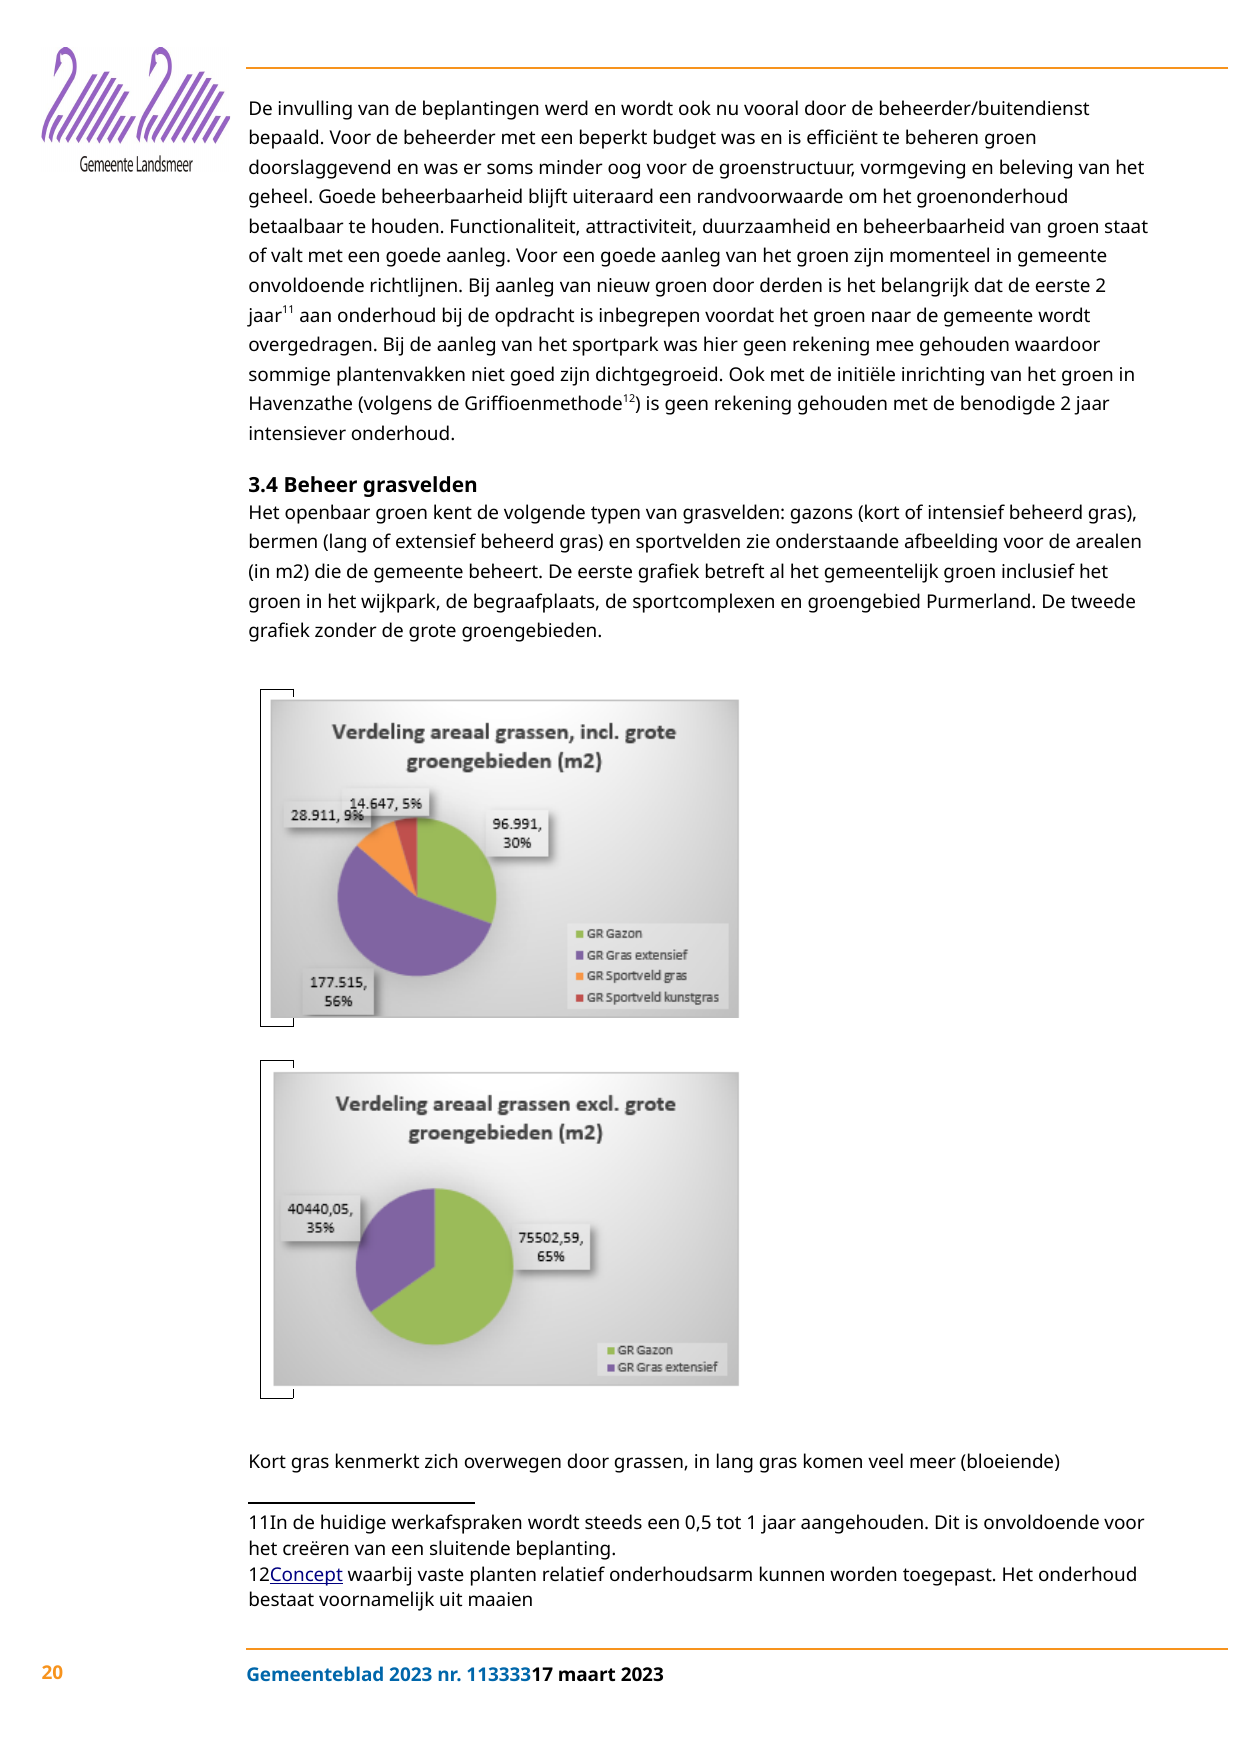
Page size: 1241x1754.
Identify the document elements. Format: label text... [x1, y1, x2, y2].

text Kort gras kenmerkt zich overwegen door grassen, in lang gras komen veel meer (bloeiende) [248, 1449, 1152, 1474]
text Het openbaar groen kent de volgende typen van grasvelden: gazons (kort of intensief beheerd gras), bermen (lang of extensief beheerd gras) en sportvelden zie onderstaande afbeelding voor de arealen (in m2) die de gemeente beheert. De eerste grafiek betreft al het gemeentelijk groen inclusief het groen in het wijkpark, de begraafplaats, de sportcomplexen en groengebied Purmerland. De tweede grafiek zonder de grote groengebieden. [248, 499, 1152, 643]
picture [268, 1068, 742, 1389]
picture [41, 47, 231, 172]
text 3.4 Beheer grasvelden [248, 471, 1152, 499]
text Concept waarbij vaste planten relatief onderhoudsarm kunnen worden toegepast. Het onderhoud bestaat voornamelijk uit maaien [248, 1561, 1152, 1612]
text De invulling van de beplantingen werd en wordt ook nu vooral door de beheerder/buitendienst bepaald. Voor de beheerder met een beperkt budget was en is efficiënt te beheren groen doorslaggevend en was er soms minder oog voor de groenstructuur, vormgeving en beleving van het geheel. Goede beheerbaarheid blijft uiteraard een randvoorwaarde om het groenonderhoud betaalbaar te houden. Functionaliteit, attractiviteit, duurzaamheid en beheerbaarheid van groen staat of valt met een goede aanleg. Voor een goede aanleg van het groen zijn momenteel in gemeente onvoldoende richtlijnen. Bij aanleg van nieuw groen door derden is het belangrijk dat de eerste 2 jaar aan onderhoud bij de opdracht is inbegrepen voordat het groen naar de gemeente wordt overgedragen. Bij de aanleg van het sportpark was hier geen rekening mee gehouden waardoor sommige plantenvakken niet goed zijn dichtgegroeid. Ook met de initiële inrichting van het groen in Havenzathe (volgens de Griffioenmethode) is geen rekening gehouden met de benodigde 2 jaar intensiever onderhoud. [248, 95, 1152, 446]
picture [268, 697, 742, 1018]
text In de huidige werkafspraken wordt steeds een 0,5 tot 1 jaar aangehouden. Dit is onvoldoende voor het creëren van een sluitende beplanting. [248, 1509, 1152, 1561]
